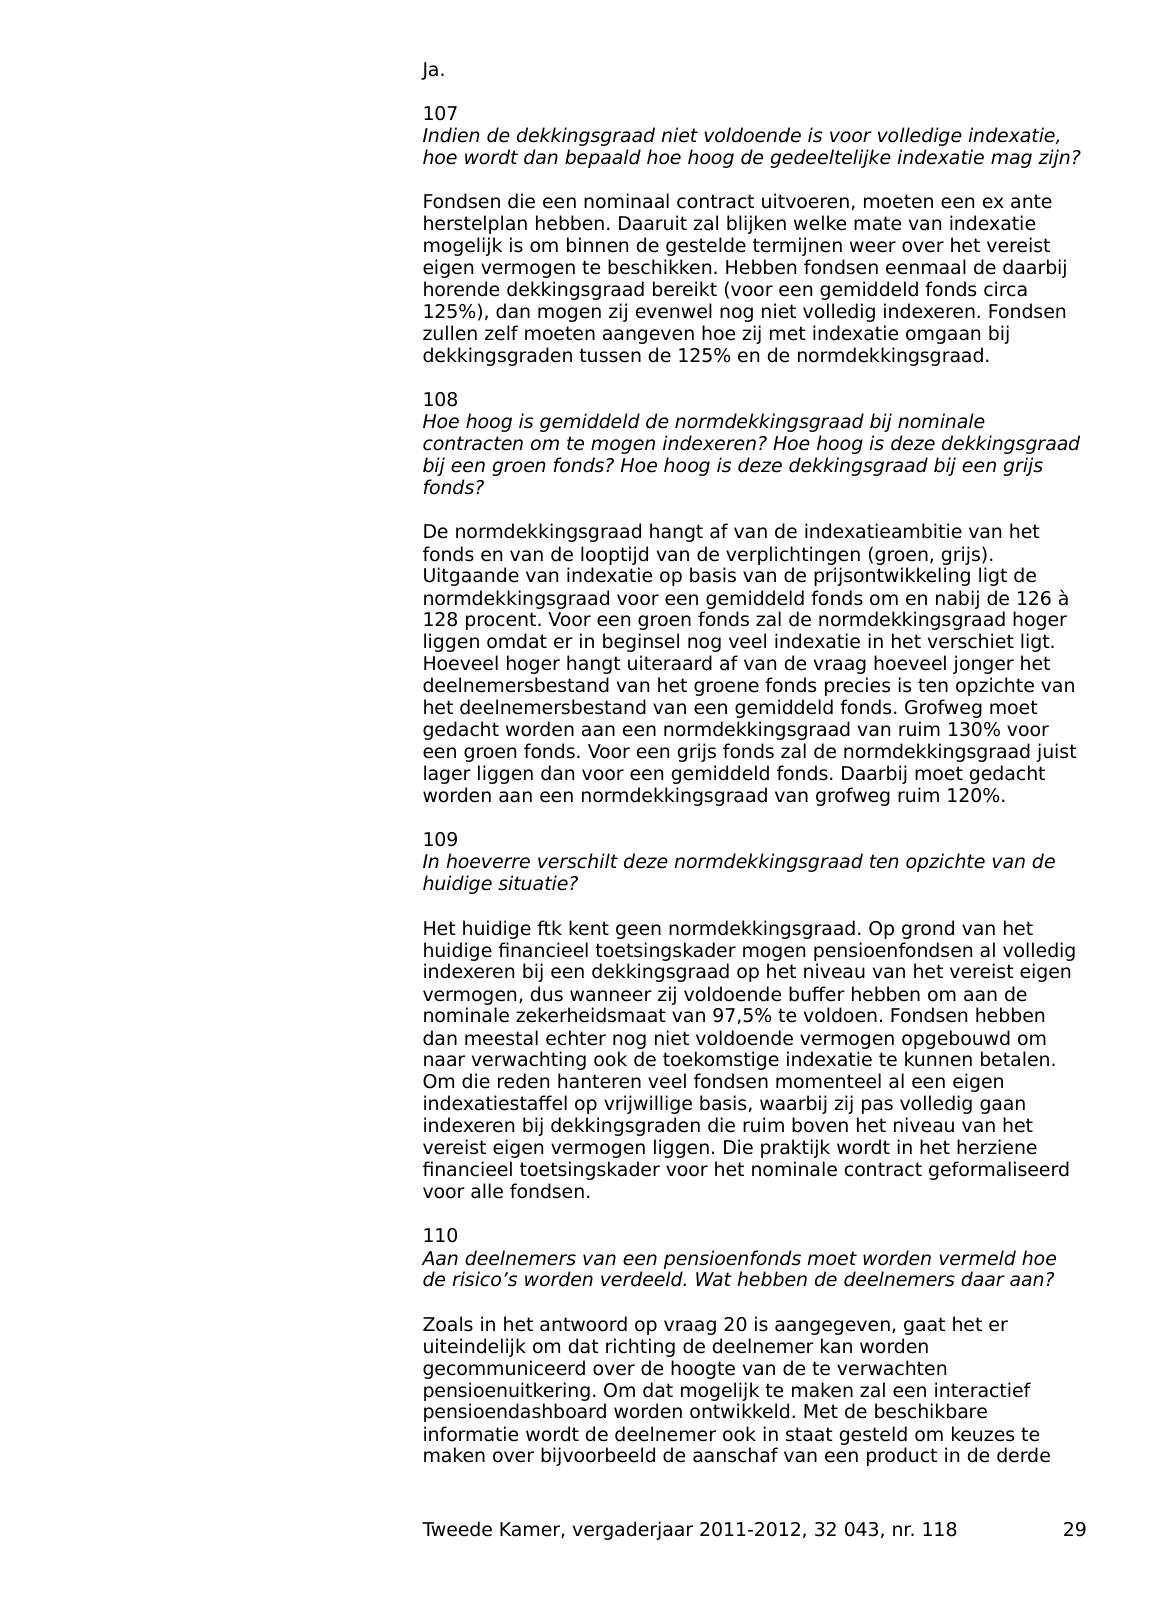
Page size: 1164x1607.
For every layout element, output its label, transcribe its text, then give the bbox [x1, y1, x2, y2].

text In hoeverre verschilt deze normdekkingsgraad ten opzichte van de huidige situatie? [422, 851, 1087, 895]
text De normdekkingsgraad hangt af van de indexatieambitie van het fonds en van de looptijd van de verplichtingen (groen, grijs). Uitgaande van indexatie op basis van de prijsontwikkeling ligt de normdekkingsgraad voor een gemiddeld fonds om en nabij de 126 à 128 procent. Voor een groen fonds zal de normdekkingsgraad hoger liggen omdat er in beginsel nog veel indexatie in het verschiet ligt. Hoeveel hoger hangt uiteraard af van de vraag hoeveel jonger het deelnemersbestand van het groene fonds precies is ten opzichte van het deelnemersbestand van een gemiddeld fonds. Grofweg moet gedacht worden aan een normdekkingsgraad van ruim 130% voor een groen fonds. Voor een grijs fonds zal de normdekkingsgraad juist lager liggen dan voor een gemiddeld fonds. Daarbij moet gedacht worden aan een normdekkingsgraad van grofweg ruim 120%. [422, 521, 1087, 807]
text 108 [422, 389, 1087, 411]
text Fondsen die een nominaal contract uitvoeren, moeten een ex ante herstelplan hebben. Daaruit zal blijken welke mate van indexatie mogelijk is om binnen de gestelde termijnen weer over het vereist eigen vermogen te beschikken. Hebben fondsen eenmaal de daarbij horende dekkingsgraad bereikt (voor een gemiddeld fonds circa 125%), dan mogen zij evenwel nog niet volledig indexeren. Fondsen zullen zelf moeten aangeven hoe zij met indexatie omgaan bij dekkingsgraden tussen de 125% en de normdekkingsgraad. [422, 191, 1087, 367]
text Zoals in het antwoord op vraag 20 is aangegeven, gaat het er uiteindelijk om dat richting de deelnemer kan worden gecommuniceerd over de hoogte van de te verwachten pensioenuitkering. Om dat mogelijk te maken zal een interactief pensioendashboard worden ontwikkeld. Met de beschikbare informatie wordt de deelnemer ook in staat gesteld om keuzes te maken over bijvoorbeeld de aanschaf van een product in de derde [422, 1313, 1087, 1467]
text Indien de dekkingsgraad niet voldoende is voor volledige indexatie, hoe wordt dan bepaald hoe hoog de gedeeltelijke indexatie mag zijn? [422, 125, 1087, 169]
text Aan deelnemers van een pensioenfonds moet worden vermeld hoe de risico’s worden verdeeld. Wat hebben de deelnemers daar aan? [422, 1247, 1087, 1291]
text 110 [422, 1225, 1087, 1247]
text 109 [422, 829, 1087, 851]
text Het huidige ftk kent geen normdekkingsgraad. Op grond van het huidige financieel toetsingskader mogen pensioenfondsen al volledig indexeren bij een dekkingsgraad op het niveau van het vereist eigen vermogen, dus wanneer zij voldoende buffer hebben om aan de nominale zekerheidsmaat van 97,5% te voldoen. Fondsen hebben dan meestal echter nog niet voldoende vermogen opgebouwd om naar verwachting ook de toekomstige indexatie te kunnen betalen. Om die reden hanteren veel fondsen momenteel al een eigen indexatiestaffel op vrijwillige basis, waarbij zij pas volledig gaan indexeren bij dekkingsgraden die ruim boven het niveau van het vereist eigen vermogen liggen. Die praktijk wordt in het herziene financieel toetsingskader voor het nominale contract geformaliseerd voor alle fondsen. [422, 917, 1087, 1203]
text Ja. [422, 59, 1087, 81]
text Hoe hoog is gemiddeld de normdekkingsgraad bij nominale contracten om te mogen indexeren? Hoe hoog is deze dekkingsgraad bij een groen fonds? Hoe hoog is deze dekkingsgraad bij een grijs fonds? [422, 411, 1087, 499]
text 107 [422, 103, 1087, 125]
